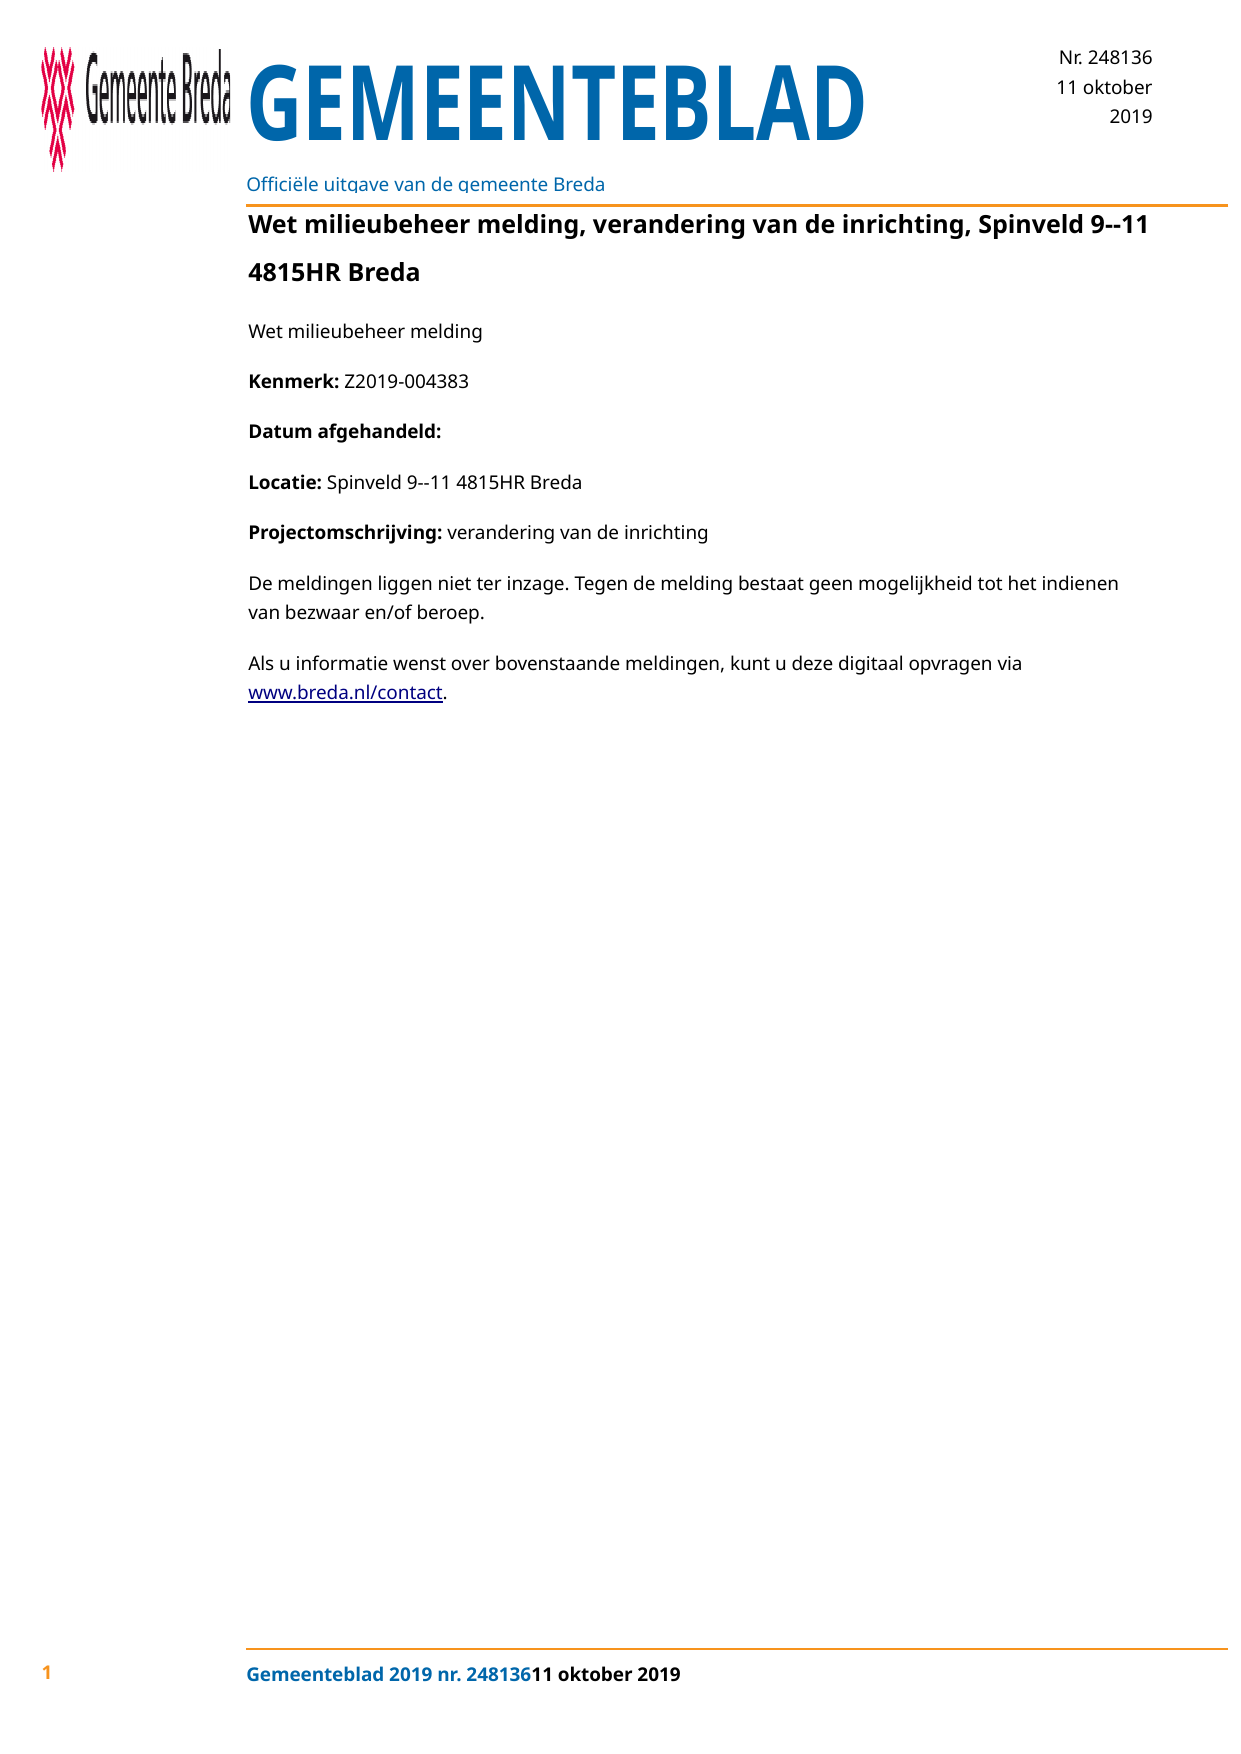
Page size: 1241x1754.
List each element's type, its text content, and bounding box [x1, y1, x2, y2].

text Wet milieubeheer melding, verandering van de inrichting, Spinveld 9--11 4815HR Breda [248, 207, 1152, 288]
text Wet milieubeheer melding [248, 318, 1152, 344]
text Projectomschrijving: verandering van de inrichting [248, 519, 1152, 545]
text Datum afgehandeld: [248, 419, 1152, 444]
text Kenmerk: Z2019-004383 [248, 368, 1152, 394]
text Locatie: Spinveld 9--11 4815HR Breda [248, 469, 1152, 495]
picture [41, 47, 231, 172]
text De meldingen liggen niet ter inzage. Tegen de melding bestaat geen mogelijkheid tot het indienen van bezwaar en/of beroep. [248, 570, 1152, 625]
text Als u informatie wenst over bovenstaande meldingen, kunt u deze digitaal opvragen via www.breda.nl/contact. [248, 650, 1152, 705]
